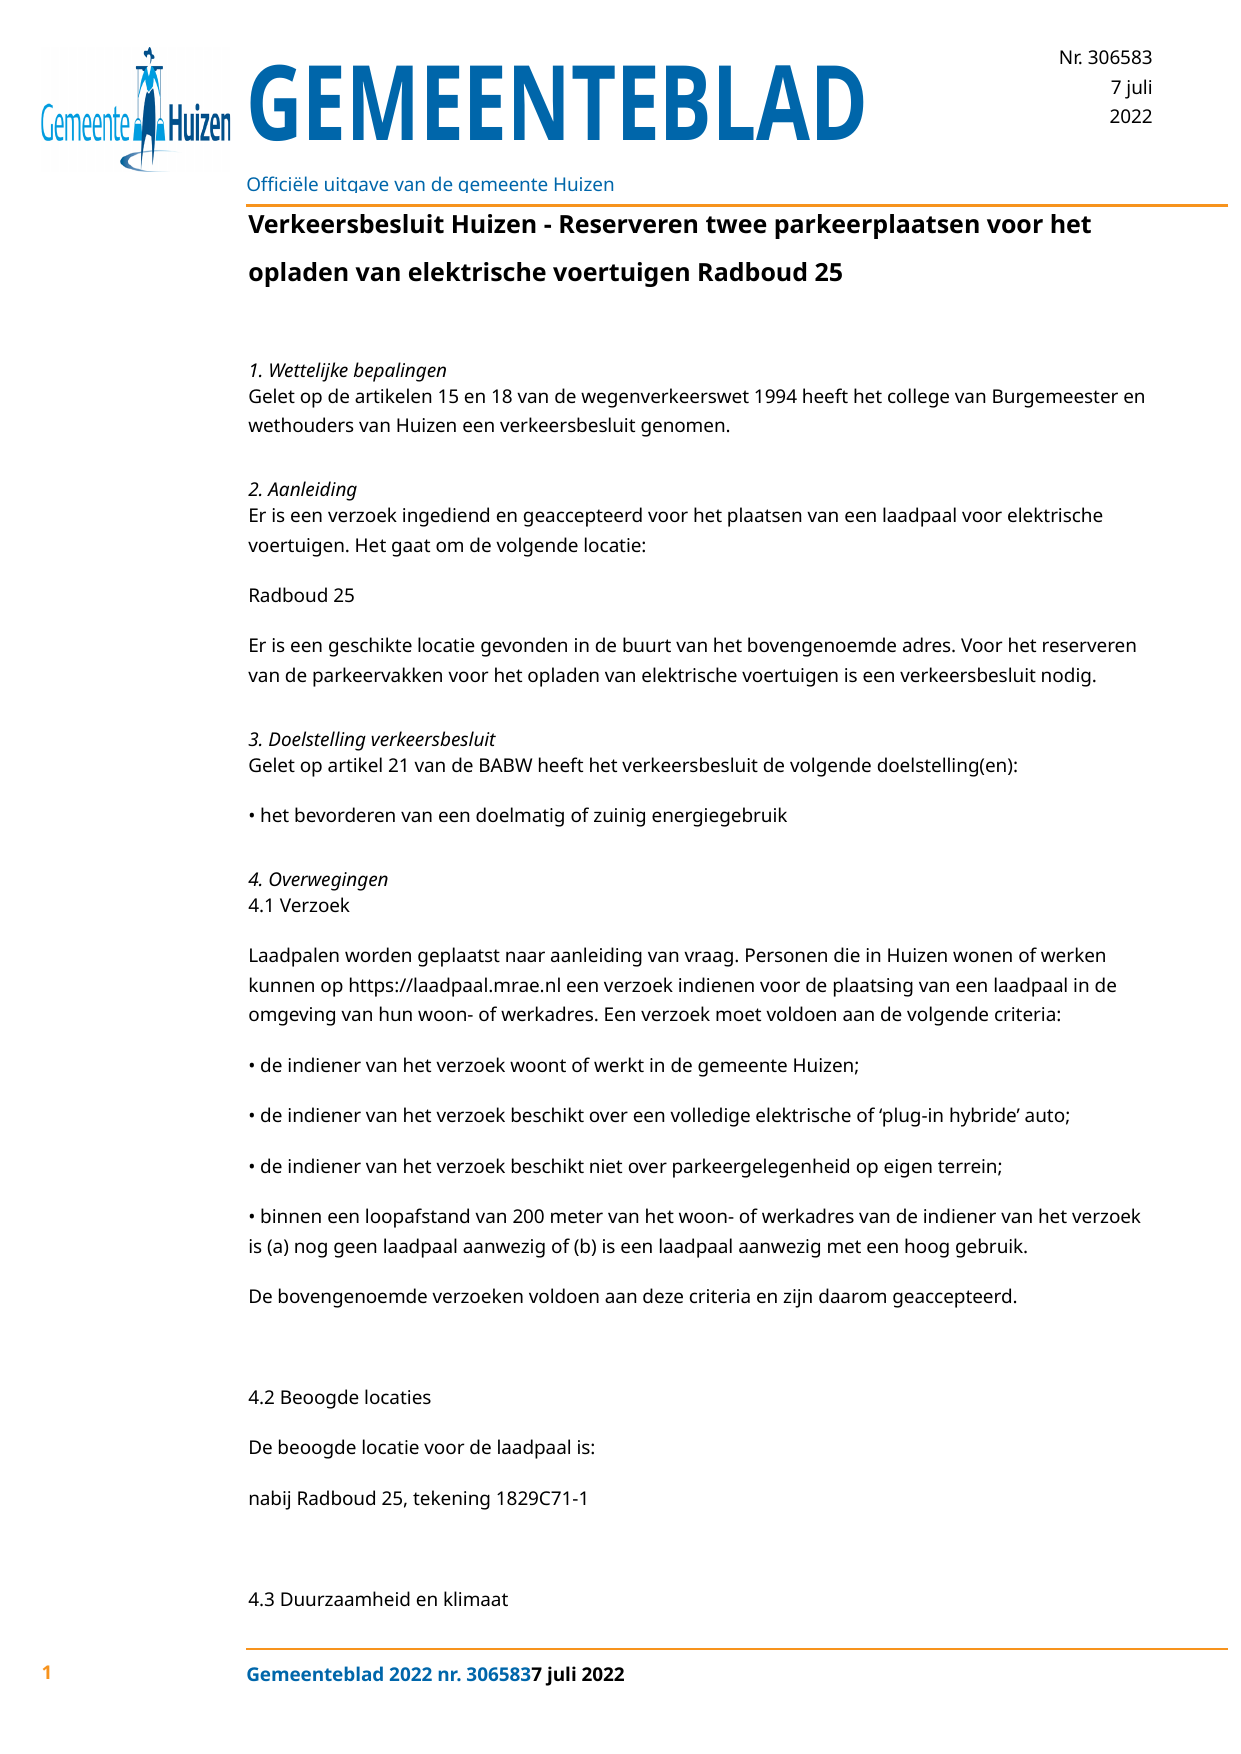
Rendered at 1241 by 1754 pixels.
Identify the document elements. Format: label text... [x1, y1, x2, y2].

text 4.3 Duurzaamheid en klimaat [248, 1586, 1152, 1611]
text • het bevorderen van een doelmatig of zuinig energiegebruik [248, 802, 1152, 828]
text Er is een geschikte locatie gevonden in de buurt van het bovengenoemde adres. Voor het reserveren van de parkeervakken voor het opladen van elektrische voertuigen is een verkeersbesluit nodig. [248, 633, 1152, 688]
text 1. Wettelijke bepalingen [248, 357, 1152, 383]
text • binnen een loopafstand van 200 meter van het woon- of werkadres van de indiener van het verzoek is (a) nog geen laadpaal aanwezig of (b) is een laadpaal aanwezig met een hoog gebruik. [248, 1203, 1152, 1258]
text • de indiener van het verzoek woont of werkt in de gemeente Huizen; [248, 1052, 1152, 1078]
text nabij Radboud 25, tekening 1829C71-1 [248, 1485, 1152, 1511]
text Gelet op de artikelen 15 en 18 van de wegenverkeerswet 1994 heeft het college van Burgemeester en wethouders van Huizen een verkeersbesluit genomen. [248, 383, 1152, 438]
text De bovengenoemde verzoeken voldoen aan deze criteria en zijn daarom geaccepteerd. [248, 1283, 1152, 1309]
text Gelet op artikel 21 van de BABW heeft het verkeersbesluit de volgende doelstelling(en): [248, 752, 1152, 778]
text 4. Overwegingen [248, 866, 1152, 892]
text 2. Aanleiding [248, 476, 1152, 502]
picture [41, 47, 231, 172]
text Radboud 25 [248, 582, 1152, 608]
text • de indiener van het verzoek beschikt over een volledige elektrische of ‘plug-in hybride’ auto; [248, 1102, 1152, 1128]
text Verkeersbesluit Huizen - Reserveren twee parkeerplaatsen voor het opladen van elektrische voertuigen Radboud 25 [248, 207, 1152, 288]
text 3. Doelstelling verkeersbesluit [248, 726, 1152, 752]
text De beoogde locatie voor de laadpaal is: [248, 1434, 1152, 1460]
text Er is een verzoek ingediend en geaccepteerd voor het plaatsen van een laadpaal voor elektrische voertuigen. Het gaat om de volgende locatie: [248, 502, 1152, 557]
text • de indiener van het verzoek beschikt niet over parkeergelegenheid op eigen terrein; [248, 1153, 1152, 1178]
text 4.1 Verzoek [248, 892, 1152, 918]
text 4.2 Beoogde locaties [248, 1384, 1152, 1410]
text Laadpalen worden geplaatst naar aanleiding van vraag. Personen die in Huizen wonen of werken kunnen op https://laadpaal.mrae.nl een verzoek indienen voor de plaatsing van een laadpaal in de omgeving van hun woon- of werkadres. Een verzoek moet voldoen aan de volgende criteria: [248, 942, 1152, 1027]
